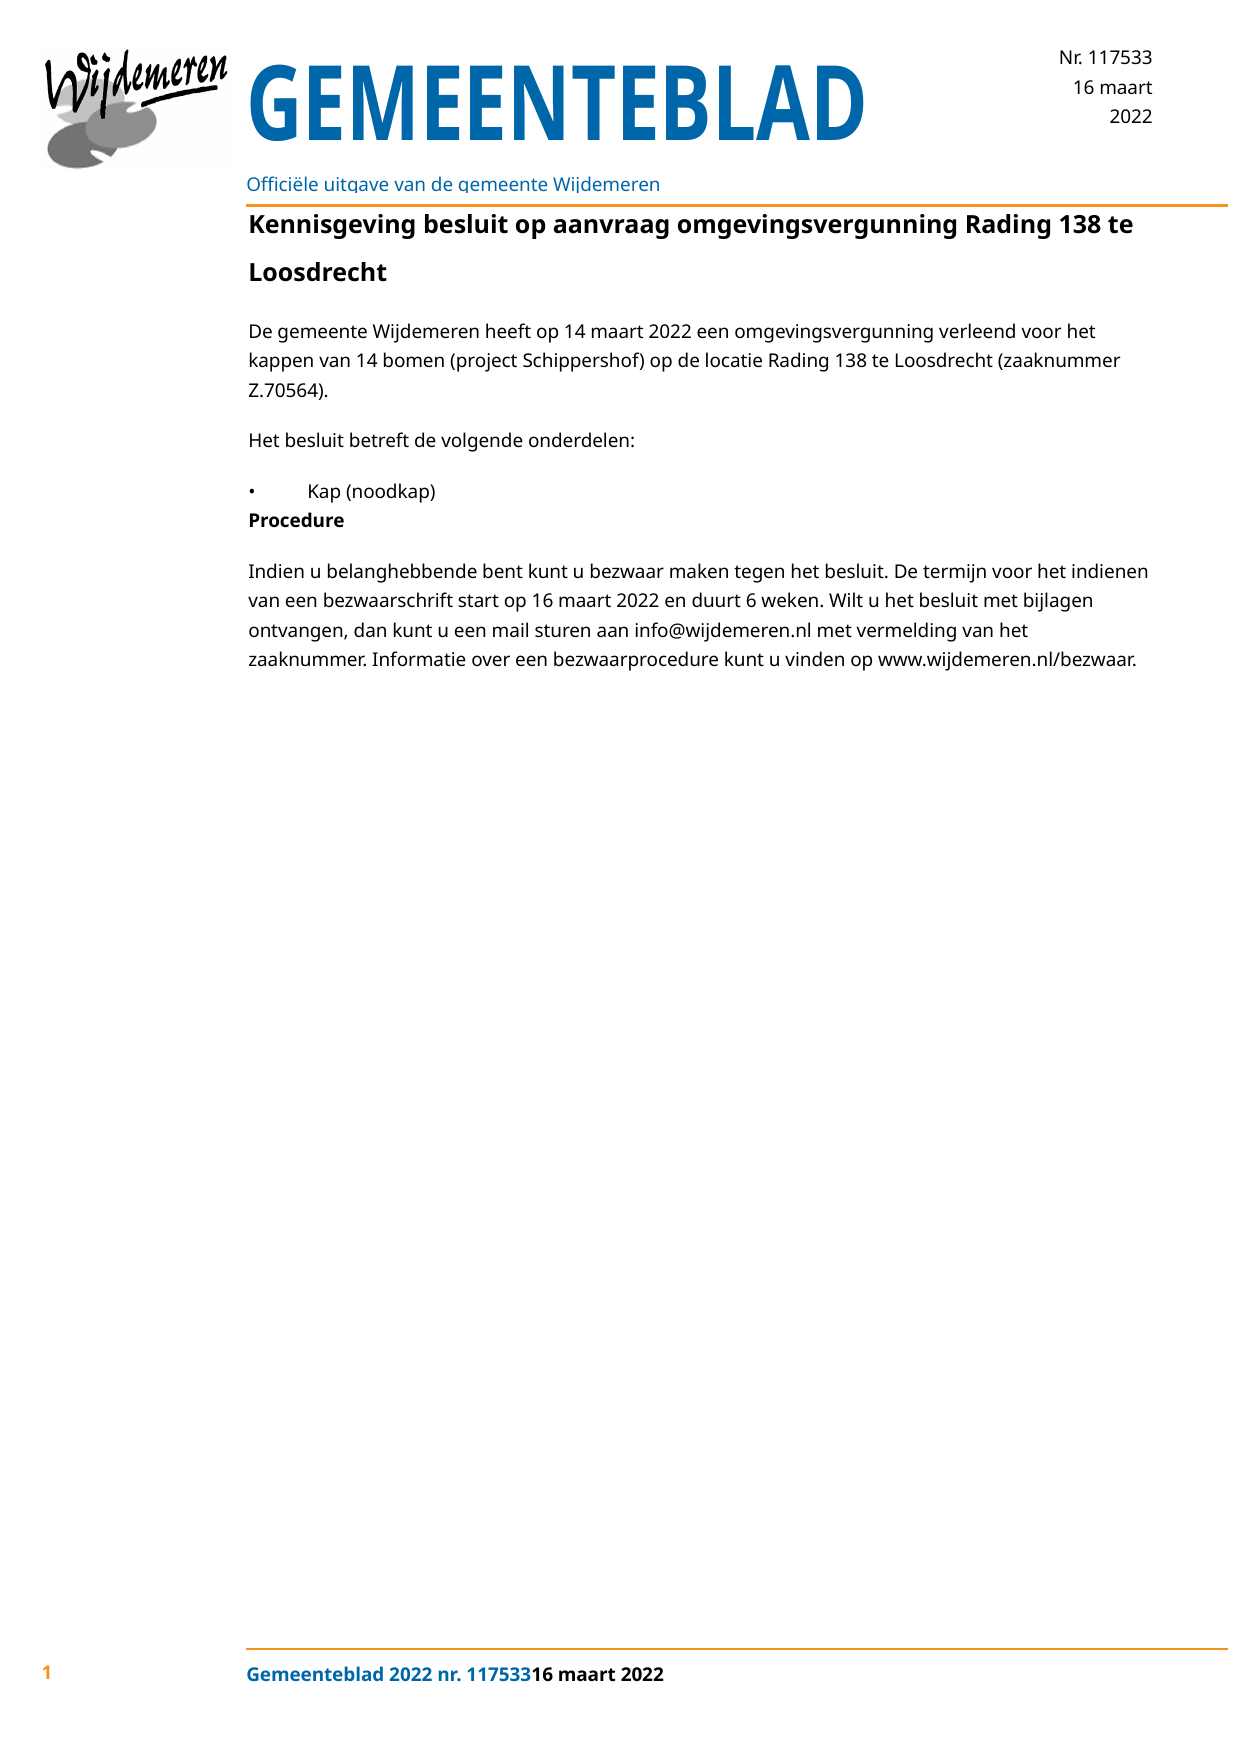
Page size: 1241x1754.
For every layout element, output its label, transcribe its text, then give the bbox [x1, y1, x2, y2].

text Indien u belanghebbende bent kunt u bezwaar maken tegen het besluit. De termijn voor het indienen van een bezwaarschrift start op 16 maart 2022 en duurt 6 weken. Wilt u het besluit met bijlagen ontvangen, dan kunt u een mail sturen aan info@wijdemeren.nl met vermelding van het zaaknummer. Informatie over een bezwaarprocedure kunt u vinden op www.wijdemeren.nl/bezwaar. [248, 558, 1152, 672]
text Het besluit betreft de volgende onderdelen: [248, 427, 1152, 453]
text Kennisgeving besluit op aanvraag omgevingsvergunning Rading 138 te Loosdrecht [248, 207, 1152, 288]
text De gemeente Wijdemeren heeft op 14 maart 2022 een omgevingsvergunning verleend voor het kappen van 14 bomen (project Schippershof) op de locatie Rading 138 te Loosdrecht (zaaknummer Z.70564). [248, 318, 1152, 403]
text Procedure [248, 507, 1152, 533]
list Kap (noodkap) [248, 478, 1152, 504]
picture [41, 47, 231, 172]
